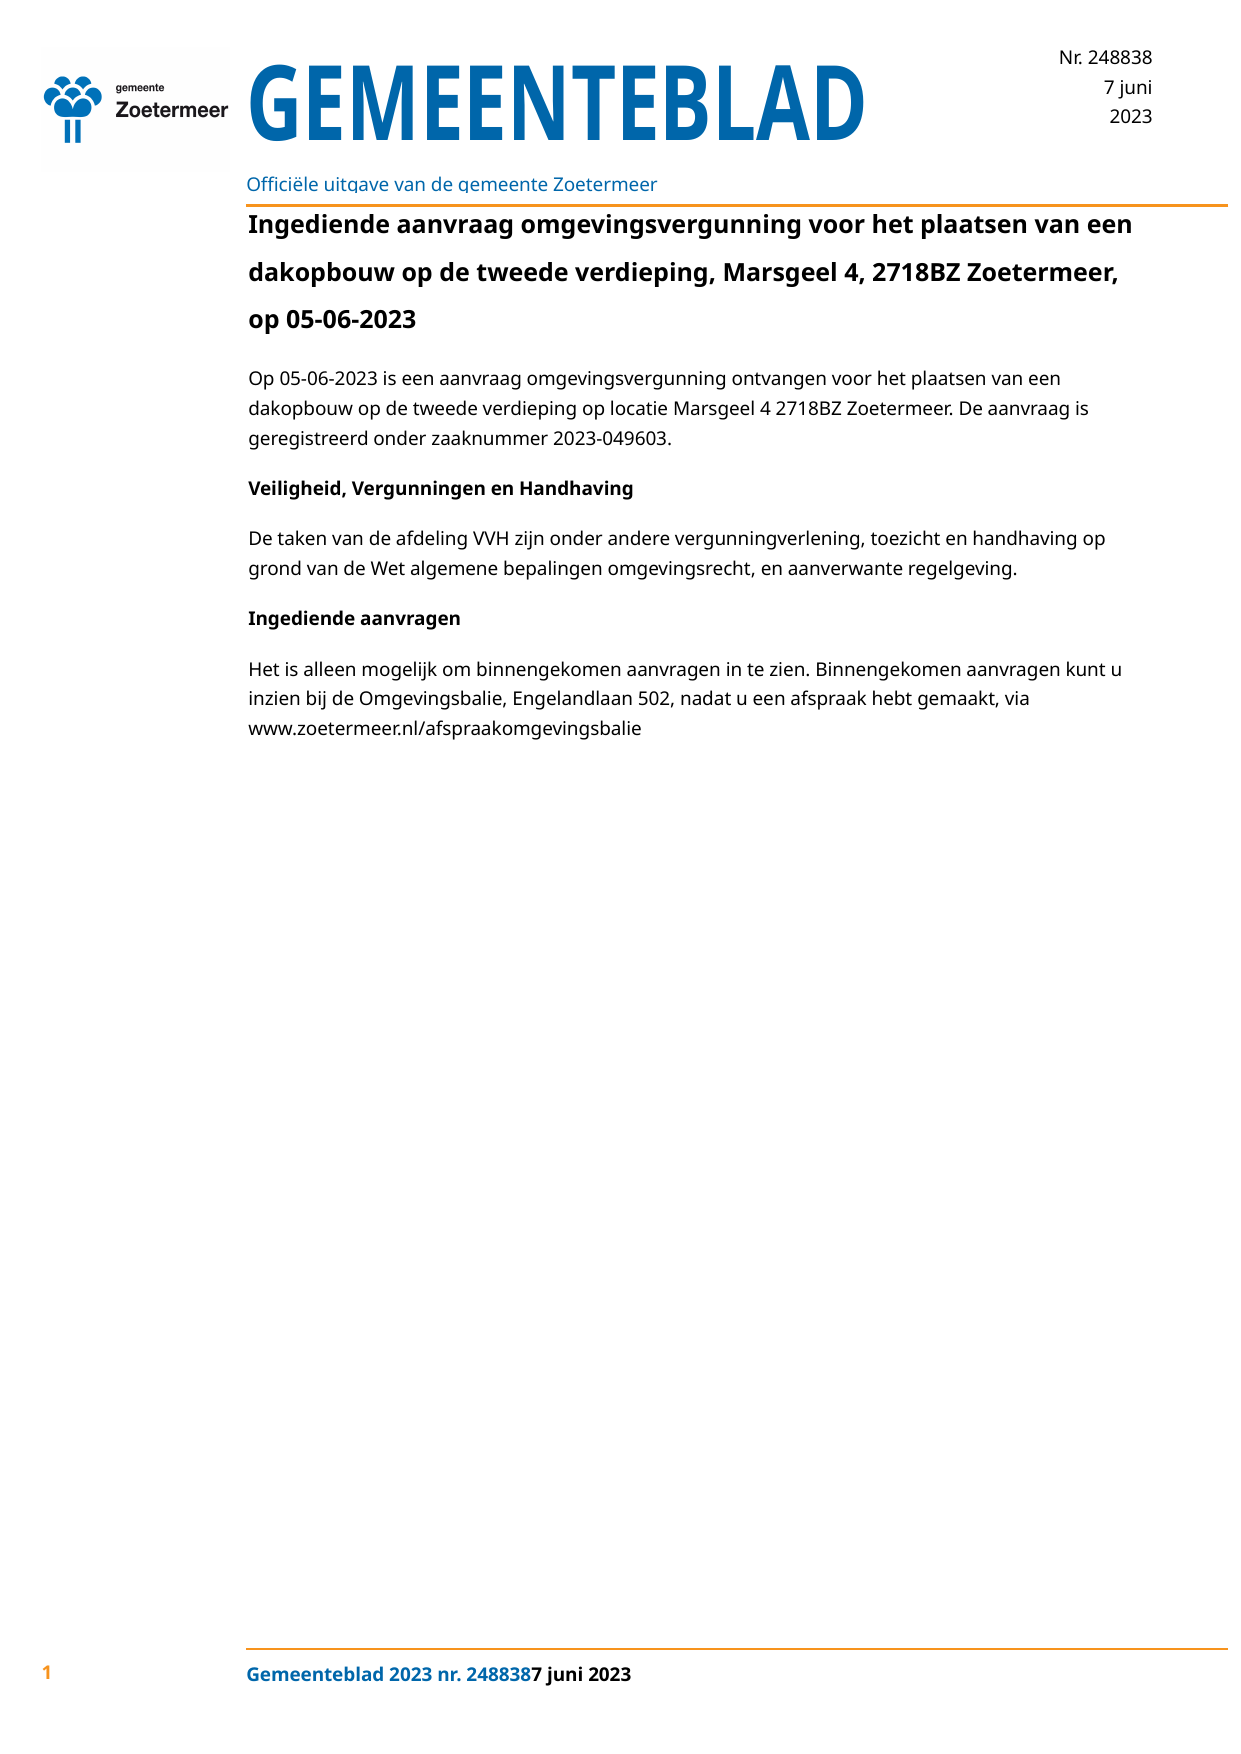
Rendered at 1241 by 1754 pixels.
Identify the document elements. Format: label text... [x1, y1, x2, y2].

text Ingediende aanvragen [248, 606, 1152, 631]
text Ingediende aanvraag omgevingsvergunning voor het plaatsen van een dakopbouw op de tweede verdieping, Marsgeel 4, 2718BZ Zoetermeer, op 05-06-2023 [248, 207, 1152, 336]
text Veiligheid, Vergunningen en Handhaving [248, 475, 1152, 501]
text Op 05-06-2023 is een aanvraag omgevingsvergunning ontvangen voor het plaatsen van een dakopbouw op de tweede verdieping op locatie Marsgeel 4 2718BZ Zoetermeer. De aanvraag is geregistreerd onder zaaknummer 2023-049603. [248, 366, 1152, 450]
text De taken van de afdeling VVH zijn onder andere vergunningverlening, toezicht en handhaving op grond van de Wet algemene bepalingen omgevingsrecht, en aanverwante regelgeving. [248, 526, 1152, 581]
text Het is alleen mogelijk om binnengekomen aanvragen in te zien. Binnengekomen aanvragen kunt u inzien bij de Omgevingsbalie, Engelandlaan 502, nadat u een afspraak hebt gemaakt, via www.zoetermeer.nl/afspraakomgevingsbalie [248, 656, 1152, 741]
picture [41, 47, 231, 172]
